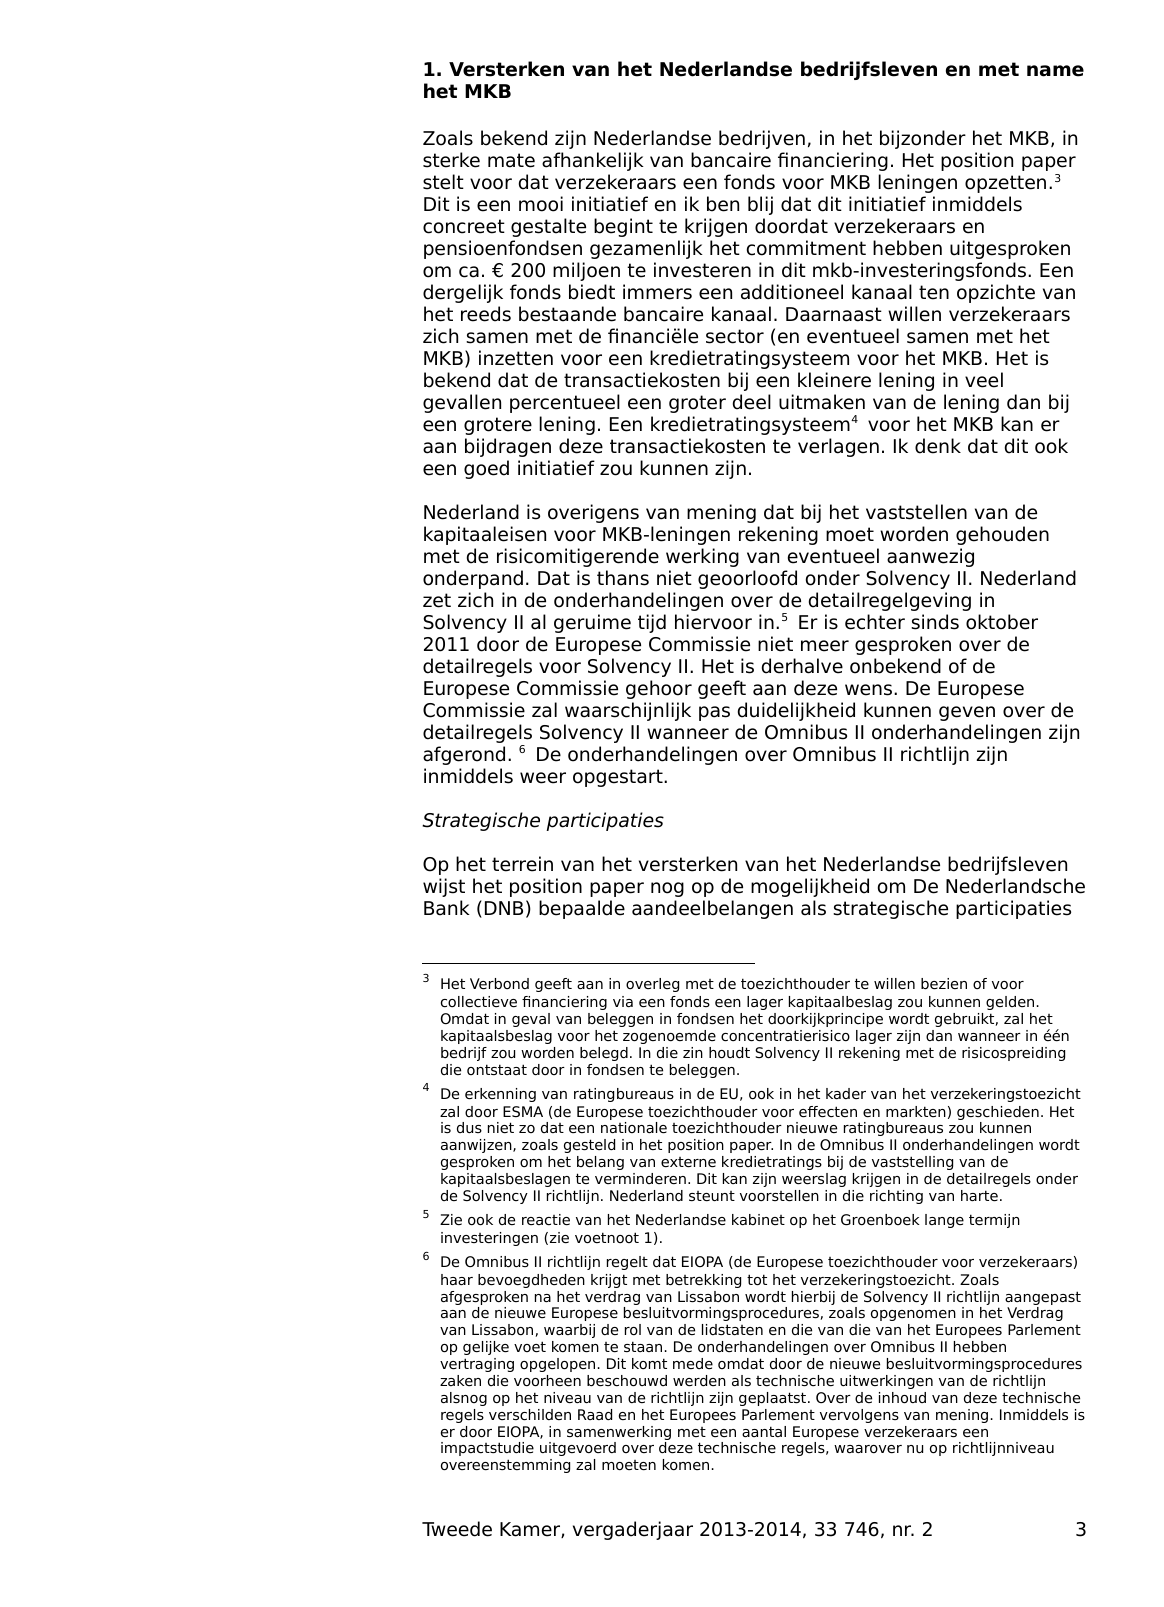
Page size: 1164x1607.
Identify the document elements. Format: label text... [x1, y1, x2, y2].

text De erkenning van ratingbureaus in de EU, ook in het kader van het verzekeringstoezicht zal door ESMA (de Europese toezichthouder voor effecten en markten) geschieden. Het is dus niet zo dat een nationale toezichthouder nieuwe ratingbureaus zou kunnen aanwijzen, zoals gesteld in het position paper. In de Omnibus II onderhandelingen wordt gesproken om het belang van externe kredietratings bij de vaststelling van de kapitaalsbeslagen te verminderen. Dit kan zijn weerslag krijgen in de detailregels onder de Solvency II richtlijn. Nederland steunt voorstellen in die richting van harte. [422, 1082, 1087, 1205]
text Het Verbond geeft aan in overleg met de toezichthouder te willen bezien of voor collectieve financiering via een fonds een lager kapitaalbeslag zou kunnen gelden. Omdat in geval van beleggen in fondsen het doorkijkprincipe wordt gebruikt, zal het kapitaalsbeslag voor het zogenoemde concentratierisico lager zijn dan wanneer in één bedrijf zou worden belegd. In die zin houdt Solvency II rekening met de risicospreiding die ontstaat door in fondsen te beleggen. [422, 972, 1087, 1079]
text Zoals bekend zijn Nederlandse bedrijven, in het bijzonder het MKB, in sterke mate afhankelijk van bancaire financiering. Het position paper stelt voor dat verzekeraars een fonds voor MKB leningen opzetten. Dit is een mooi initiatief en ik ben blij dat dit initiatief inmiddels concreet gestalte begint te krijgen doordat verzekeraars en pensioenfondsen gezamenlijk het commitment hebben uitgesproken om ca. € 200 miljoen te investeren in dit mkb-investeringsfonds. Een dergelijk fonds biedt immers een additioneel kanaal ten opzichte van het reeds bestaande bancaire kanaal. Daarnaast willen verzekeraars zich samen met de financiële sector (en eventueel samen met het MKB) inzetten voor een kredietratingsysteem voor het MKB. Het is bekend dat de transactiekosten bij een kleinere lening in veel gevallen percentueel een groter deel uitmaken van de lening dan bij een grotere lening. Een kredietratingsysteem voor het MKB kan er aan bijdragen deze transactiekosten te verlagen. Ik denk dat dit ook een goed initiatief zou kunnen zijn. [422, 128, 1087, 480]
text Op het terrein van het versterken van het Nederlandse bedrijfsleven wijst het position paper nog op de mogelijkheid om De Nederlandsche Bank (DNB) bepaalde aandeelbelangen als strategische participaties [422, 854, 1087, 920]
text De Omnibus II richtlijn regelt dat EIOPA (de Europese toezichthouder voor verzekeraars) haar bevoegdheden krijgt met betrekking tot het verzekeringstoezicht. Zoals afgesproken na het verdrag van Lissabon wordt hierbij de Solvency II richtlijn aangepast aan de nieuwe Europese besluitvormingsprocedures, zoals opgenomen in het Verdrag van Lissabon, waarbij de rol van de lidstaten en die van die van het Europees Parlement op gelijke voet komen te staan. De onderhandelingen over Omnibus II hebben vertraging opgelopen. Dit komt mede omdat door de nieuwe besluitvormingsprocedures zaken die voorheen beschouwd werden als technische uitwerkingen van de richtlijn alsnog op het niveau van de richtlijn zijn geplaatst. Over de inhoud van deze technische regels verschilden Raad en het Europees Parlement vervolgens van mening. Inmiddels is er door EIOPA, in samenwerking met een aantal Europese verzekeraars een impactstudie uitgevoerd over deze technische regels, waarover nu op richtlijnniveau overeenstemming zal moeten komen. [422, 1250, 1087, 1474]
text Nederland is overigens van mening dat bij het vaststellen van de kapitaaleisen voor MKB-leningen rekening moet worden gehouden met de risicomitigerende werking van eventueel aanwezig onderpand. Dat is thans niet geoorloofd onder Solvency II. Nederland zet zich in de onderhandelingen over de detailregelgeving in Solvency II al geruime tijd hiervoor in. Er is echter sinds oktober 2011 door de Europese Commissie niet meer gesproken over de detailregels voor Solvency II. Het is derhalve onbekend of de Europese Commissie gehoor geeft aan deze wens. De Europese Commissie zal waarschijnlijk pas duidelijkheid kunnen geven over de detailregels Solvency II wanneer de Omnibus II onderhandelingen zijn afgerond. De onderhandelingen over Omnibus II richtlijn zijn inmiddels weer opgestart. [422, 502, 1087, 788]
text Zie ook de reactie van het Nederlandse kabinet op het Groenboek lange termijn investeringen (zie voetnoot 1). [422, 1208, 1087, 1247]
subtitle 1. Versterken van het Nederlandse bedrijfsleven en met name het MKB [422, 59, 1087, 103]
subtitle Strategische participaties [422, 810, 1087, 832]
